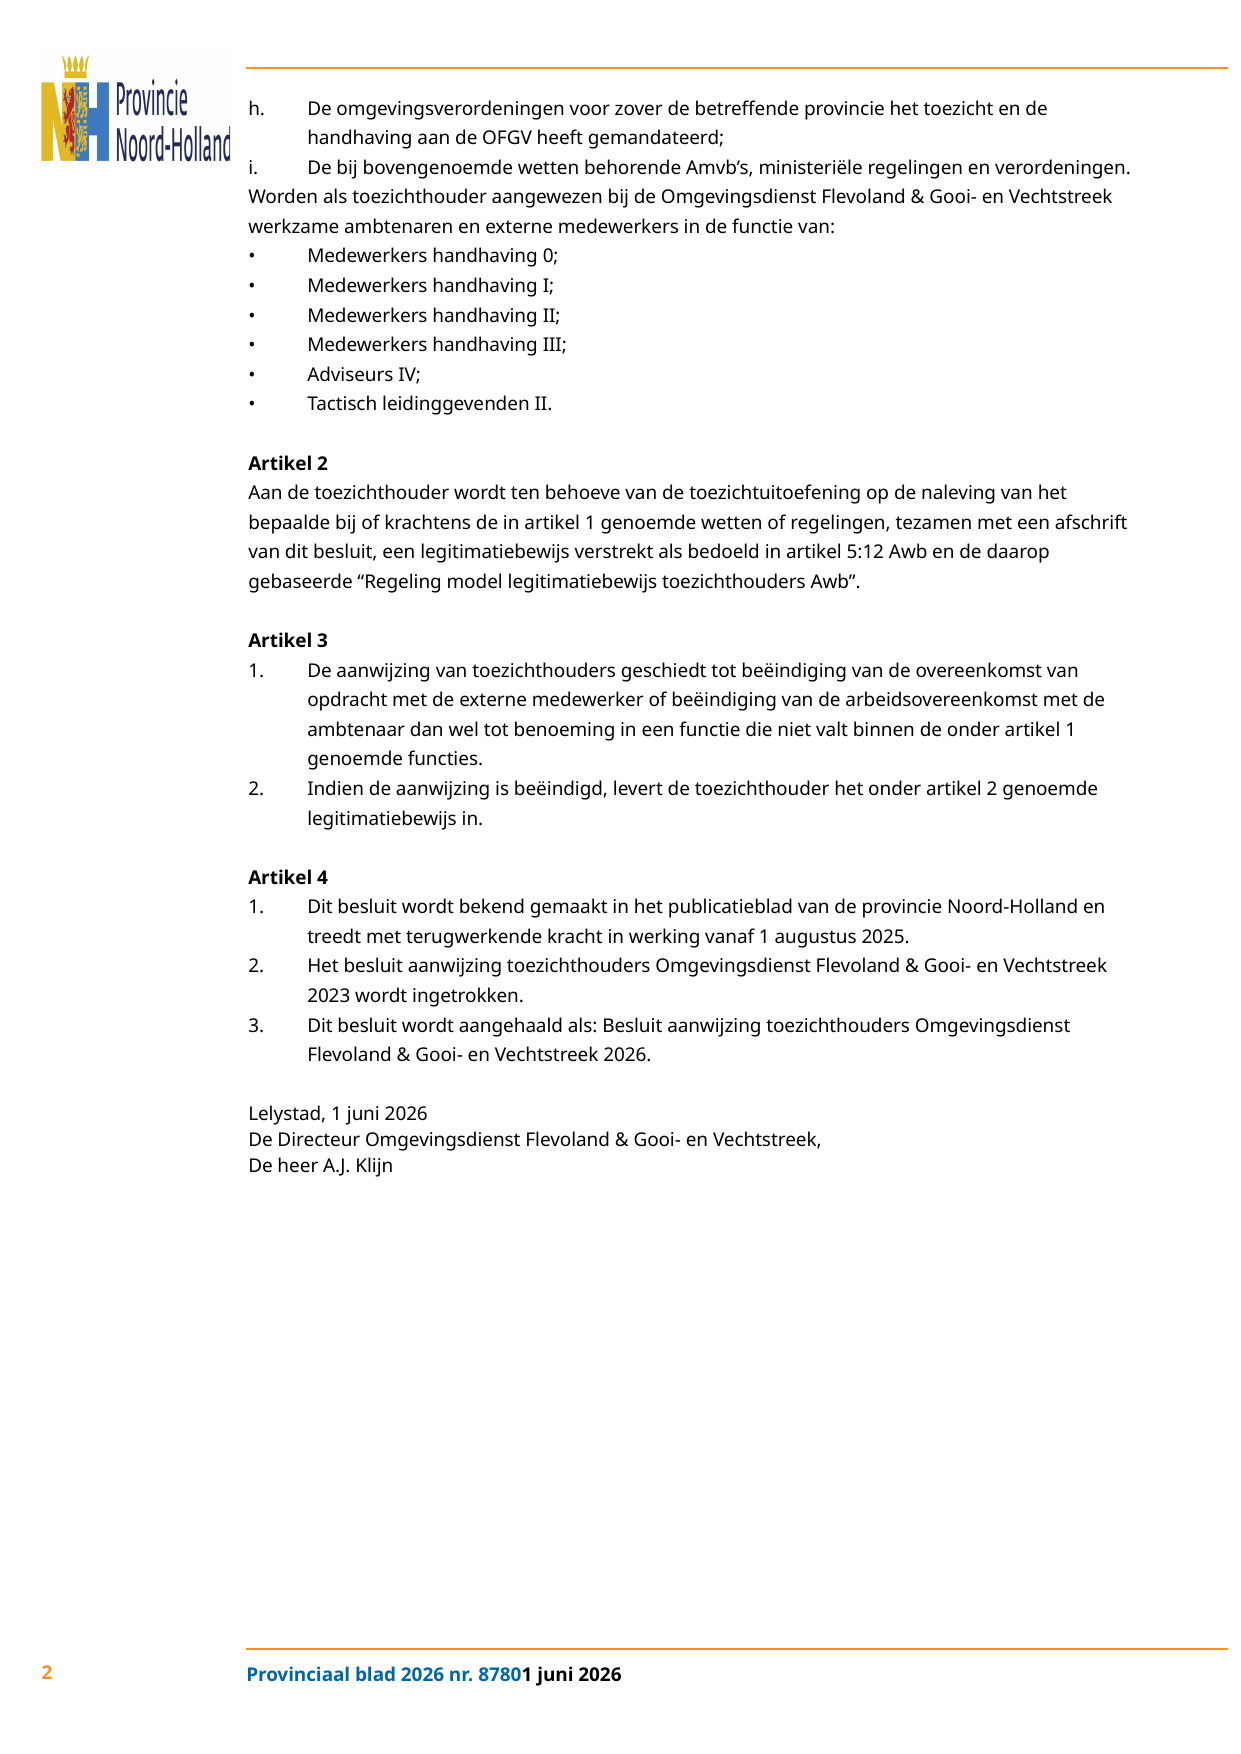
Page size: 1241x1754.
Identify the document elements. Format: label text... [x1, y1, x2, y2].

text Lelystad, 1 juni 2026 [248, 1101, 1152, 1126]
list Medewerkers handhaving I; [248, 272, 1152, 298]
list Medewerkers handhaving II; [248, 302, 1152, 328]
list De aanwijzing van toezichthouders geschiedt tot beëindiging van de overeenkomst van opdracht met de externe medewerker of beëindiging van de arbeidsovereenkomst met de ambtenaar dan wel tot benoeming in een functie die niet valt binnen de onder artikel 1 genoemde functies. [248, 657, 1152, 771]
list Dit besluit wordt aangehaald als: Besluit aanwijzing toezichthouders Omgevingsdienst Flevoland & Gooi- en Vechtstreek 2026. [248, 1012, 1152, 1067]
text Worden als toezichthouder aangewezen bij de Omgevingsdienst Flevoland & Gooi- en Vechtstreek werkzame ambtenaren en externe medewerkers in de functie van: [248, 183, 1152, 239]
text Artikel 4 [248, 864, 1152, 890]
picture [41, 47, 231, 172]
list Tactisch leidinggevenden II. [248, 391, 1152, 416]
text Artikel 3 [248, 627, 1152, 653]
list Adviseurs IV; [248, 361, 1152, 387]
text De Directeur Omgevingsdienst Flevoland & Gooi- en Vechtstreek, [248, 1126, 1152, 1152]
text De heer A.J. Klijn [248, 1152, 1152, 1178]
list De omgevingsverordeningen voor zover de betreffende provincie het toezicht en de handhaving aan de OFGV heeft gemandateerd; [248, 95, 1152, 150]
list Medewerkers handhaving III; [248, 331, 1152, 357]
list Dit besluit wordt bekend gemaakt in het publicatieblad van de provincie Noord-Holland en treedt met terugwerkende kracht in werking vanaf 1 augustus 2025. [248, 893, 1152, 949]
list Het besluit aanwijzing toezichthouders Omgevingsdienst Flevoland & Gooi- en Vechtstreek 2023 wordt ingetrokken. [248, 953, 1152, 1008]
list Medewerkers handhaving 0; [248, 243, 1152, 268]
list De bij bovengenoemde wetten behorende Amvb’s, ministeriële regelingen en verordeningen. [248, 154, 1152, 180]
text Artikel 2 [248, 450, 1152, 476]
text Aan de toezichthouder wordt ten behoeve van de toezichtuitoefening op de naleving van het bepaalde bij of krachtens de in artikel 1 genoemde wetten of regelingen, tezamen met een afschrift van dit besluit, een legitimatiebewijs verstrekt als bedoeld in artikel 5:12 Awb en de daarop gebaseerde “Regeling model legitimatiebewijs toezichthouders Awb”. [248, 479, 1152, 594]
list Indien de aanwijzing is beëindigd, levert de toezichthouder het onder artikel 2 genoemde legitimatiebewijs in. [248, 775, 1152, 831]
